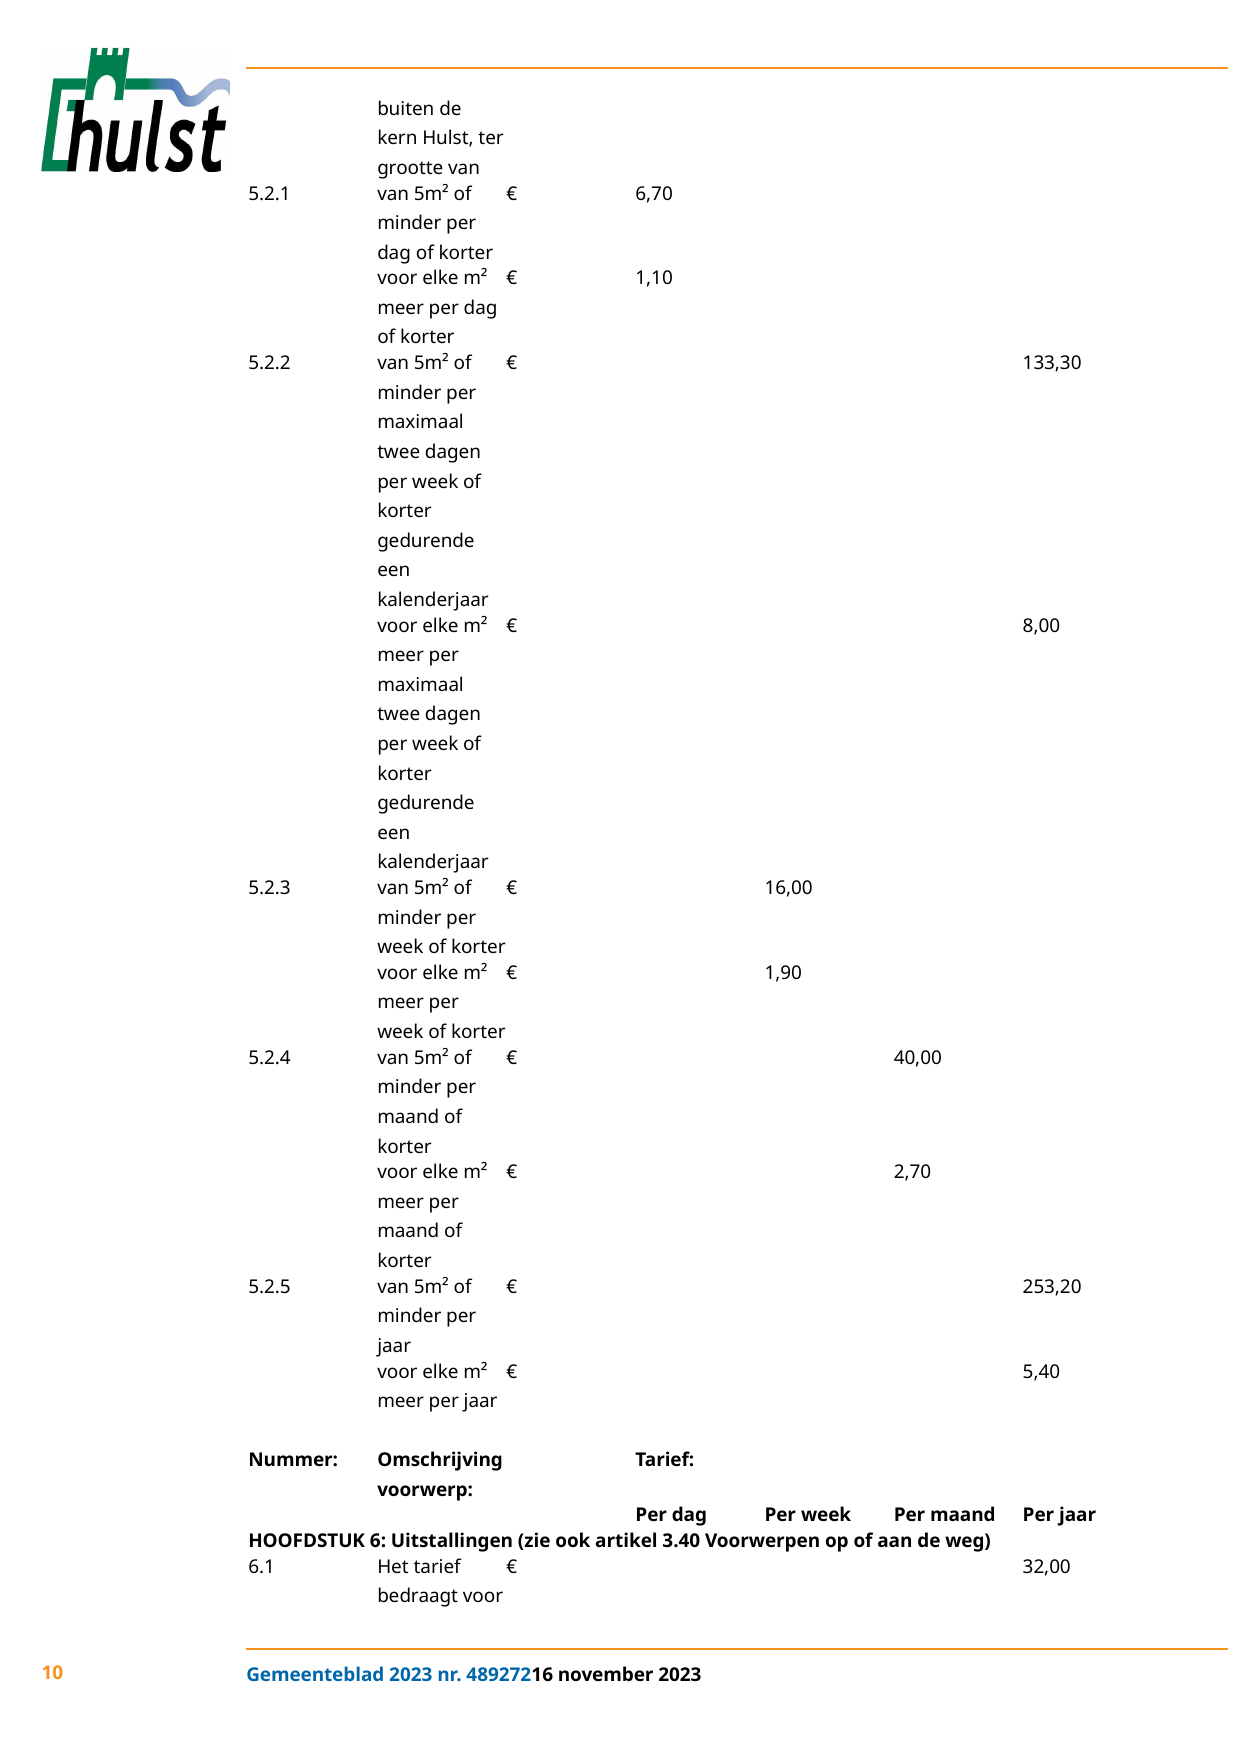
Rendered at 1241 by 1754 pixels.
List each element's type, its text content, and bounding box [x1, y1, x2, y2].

table_cell [635, 1553, 764, 1608]
table_cell [894, 1553, 1022, 1608]
table_cell [894, 959, 1022, 1044]
table_cell € [506, 874, 635, 959]
table_cell [635, 874, 764, 959]
table_cell [1023, 95, 1152, 180]
table_cell € [506, 265, 635, 349]
table_cell 253,20 [1023, 1273, 1152, 1358]
table_header Nummer: [248, 1446, 377, 1501]
table_cell voor elke m² meer per maand of korter [377, 1159, 506, 1273]
table_cell [506, 95, 635, 180]
table_cell [635, 1159, 764, 1273]
table_cell van 5m² of minder per week of korter [377, 874, 506, 959]
table_cell van 5m² of minder per jaar [377, 1273, 506, 1358]
table_cell [894, 95, 1022, 180]
table_cell [764, 1044, 893, 1158]
table_cell [894, 1273, 1022, 1358]
table_cell 40,00 [894, 1044, 1022, 1158]
table_cell 6.1 [248, 1553, 377, 1608]
table_cell voor elke m² meer per maximaal twee dagen per week of korter gedurende een kalenderjaar [377, 612, 506, 874]
table_header [506, 1446, 635, 1501]
table_cell voor elke m² meer per week of korter [377, 959, 506, 1044]
table_cell 8,00 [1023, 612, 1152, 874]
table_cell [764, 1273, 893, 1358]
table_cell [635, 95, 764, 180]
table_cell [894, 350, 1022, 612]
table_cell [248, 95, 377, 180]
table_cell 2,70 [894, 1159, 1022, 1273]
table_cell [635, 612, 764, 874]
table_cell 16,00 [764, 874, 893, 959]
table_cell [1023, 959, 1152, 1044]
table_cell [894, 874, 1022, 959]
table_cell Het tarief bedraagt voor [377, 1553, 506, 1608]
table_cell van 5m² of minder per maximaal twee dagen per week of korter gedurende een kalenderjaar [377, 350, 506, 612]
table_cell € [506, 1358, 635, 1413]
table_cell [764, 1358, 893, 1413]
table_cell € [506, 350, 635, 612]
table_header Omschrijving voorwerp: [377, 1446, 506, 1501]
table_cell Per week [764, 1501, 893, 1527]
table_cell 5.2.2 [248, 350, 377, 874]
table_cell 5.2.5 [248, 1273, 377, 1413]
table_cell 5.2.4 [248, 1044, 377, 1273]
table_cell van 5m² of minder per maand of korter [377, 1044, 506, 1158]
table_cell [894, 265, 1022, 349]
table_cell € [506, 1159, 635, 1273]
table_cell 32,00 [1023, 1553, 1152, 1608]
table_cell [764, 350, 893, 612]
table_cell € [506, 1553, 635, 1608]
table_header Tarief: [635, 1446, 1152, 1501]
table_cell van 5m² of minder per dag of korter [377, 180, 506, 264]
table_cell [764, 265, 893, 349]
table_cell € [506, 1273, 635, 1358]
table_cell 5,40 [1023, 1358, 1152, 1413]
table_cell € [506, 1044, 635, 1158]
table_cell 1,10 [635, 265, 764, 349]
table_cell [894, 612, 1022, 874]
table_cell HOOFDSTUK 6: Uitstallingen (zie ook artikel 3.40 Voorwerpen op of aan de weg) [248, 1527, 1152, 1553]
table_cell [764, 95, 893, 180]
table_cell [1023, 1044, 1152, 1158]
table_cell [635, 1044, 764, 1158]
table_cell 5.2.3 [248, 874, 377, 1044]
table_cell [1023, 265, 1152, 349]
table_cell [635, 1358, 764, 1413]
table_cell voor elke m² meer per dag of korter [377, 265, 506, 349]
table_cell € [506, 959, 635, 1044]
table_cell [764, 1159, 893, 1273]
table_cell buiten de kern Hulst, ter grootte van [377, 95, 506, 180]
table_cell [894, 180, 1022, 264]
table_cell [764, 612, 893, 874]
table_cell € [506, 612, 635, 874]
table_cell [764, 180, 893, 264]
table_cell 5.2.1 [248, 180, 377, 349]
table_cell Per jaar [1023, 1501, 1152, 1527]
table_cell 1,90 [764, 959, 893, 1044]
table_cell [635, 1273, 764, 1358]
table_cell [635, 350, 764, 612]
table_cell Per dag [635, 1501, 764, 1527]
table_cell [894, 1358, 1022, 1413]
table_cell [635, 959, 764, 1044]
table_cell [1023, 1159, 1152, 1273]
table_cell [1023, 180, 1152, 264]
table_cell voor elke m² meer per jaar [377, 1358, 506, 1413]
table_cell [764, 1553, 893, 1608]
table_cell Per maand [894, 1501, 1022, 1527]
table_cell € [506, 180, 635, 264]
table_cell 133,30 [1023, 350, 1152, 612]
table_cell [1023, 874, 1152, 959]
picture [41, 47, 231, 172]
table_cell 6,70 [635, 180, 764, 264]
table_cell [248, 1501, 635, 1527]
